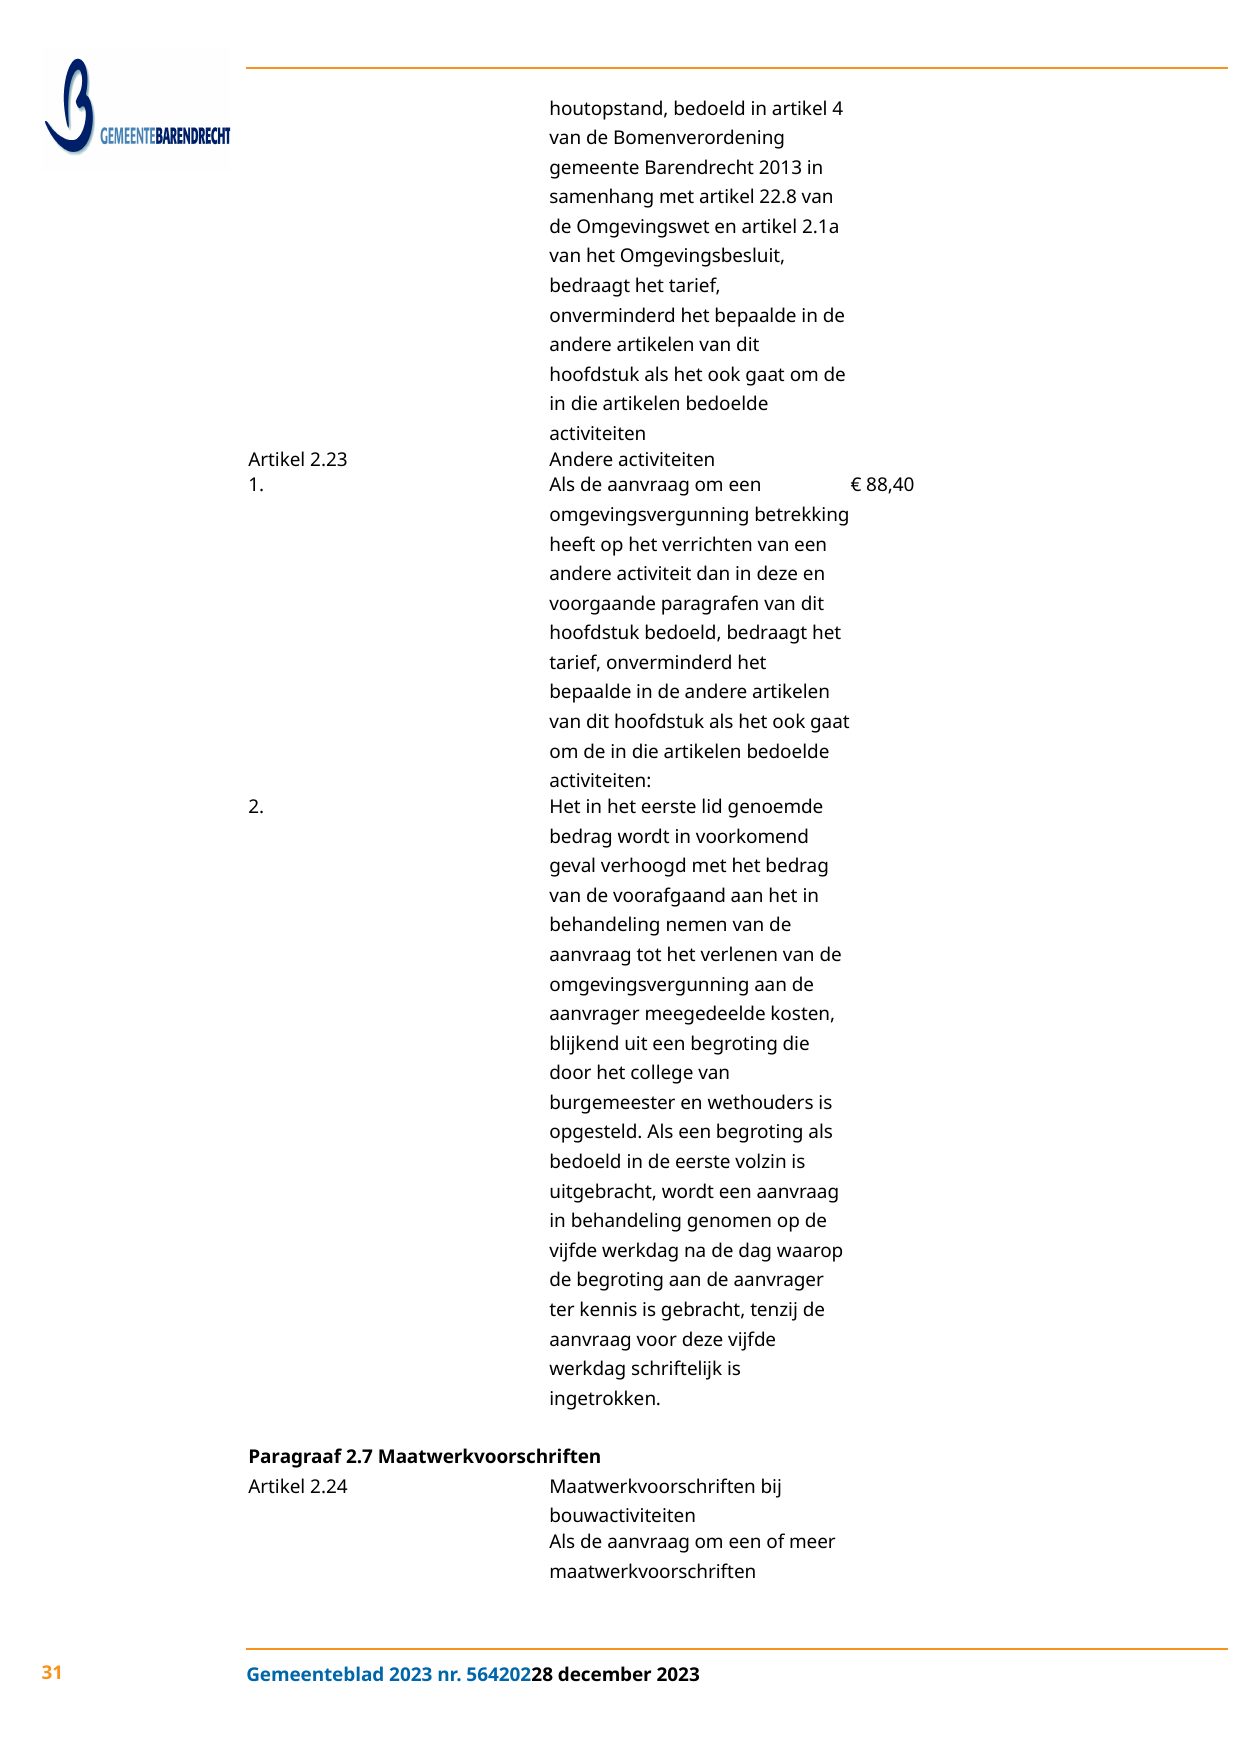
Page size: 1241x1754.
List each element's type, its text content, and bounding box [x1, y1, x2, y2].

table_cell Artikel 2.23 [248, 446, 549, 472]
table_cell [248, 1529, 549, 1584]
text Paragraaf 2.7 Maatwerkvoorschriften [248, 1443, 1152, 1469]
table_cell Andere activiteiten [549, 446, 850, 472]
table_cell houtopstand, bedoeld in artikel 4 van de Bomenverordening gemeente Barendrecht 2013 in samenhang met artikel 22.8 van de Omgevingswet en artikel 2.1a van het Omgevingsbesluit, bedraagt het tarief, onverminderd het bepaalde in de andere artikelen van dit hoofdstuk als het ook gaat om de in die artikelen bedoelde activiteiten [549, 95, 850, 446]
table_cell 1. [248, 472, 549, 793]
table_cell [850, 95, 1152, 446]
table_header Artikel 2.24 [248, 1473, 549, 1528]
table_cell Als de aanvraag om een omgevingsvergunning betrekking heeft op het verrichten van een andere activiteit dan in deze en voorgaande paragrafen van dit hoofdstuk bedoeld, bedraagt het tarief, onverminderd het bepaalde in de andere artikelen van dit hoofdstuk als het ook gaat om de in die artikelen bedoelde activiteiten: [549, 472, 850, 793]
table_cell Het in het eerste lid genoemde bedrag wordt in voorkomend geval verhoogd met het bedrag van de voorafgaand aan het in behandeling nemen van de aanvraag tot het verlenen van de omgevingsvergunning aan de aanvrager meegedeelde kosten, blijkend uit een begroting die door het college van burgemeester en wethouders is opgesteld. Als een begroting als bedoeld in de eerste volzin is uitgebracht, wordt een aanvraag in behandeling genomen op de vijfde werkdag na de dag waarop de begroting aan de aanvrager ter kennis is gebracht, tenzij de aanvraag voor deze vijfde werkdag schriftelijk is ingetrokken. [549, 793, 850, 1411]
table_header Maatwerkvoorschriften bij bouwactiviteiten [549, 1473, 850, 1528]
table_cell € 88,40 [850, 472, 1152, 793]
table_header [850, 1473, 1152, 1528]
table_cell [850, 1529, 1152, 1584]
table_cell Als de aanvraag om een of meer maatwerkvoorschriften [549, 1529, 850, 1584]
table_cell [850, 793, 1152, 1411]
table_cell 2. [248, 793, 549, 1411]
table_cell [248, 95, 549, 446]
picture [41, 47, 231, 172]
table_cell [850, 446, 1152, 472]
